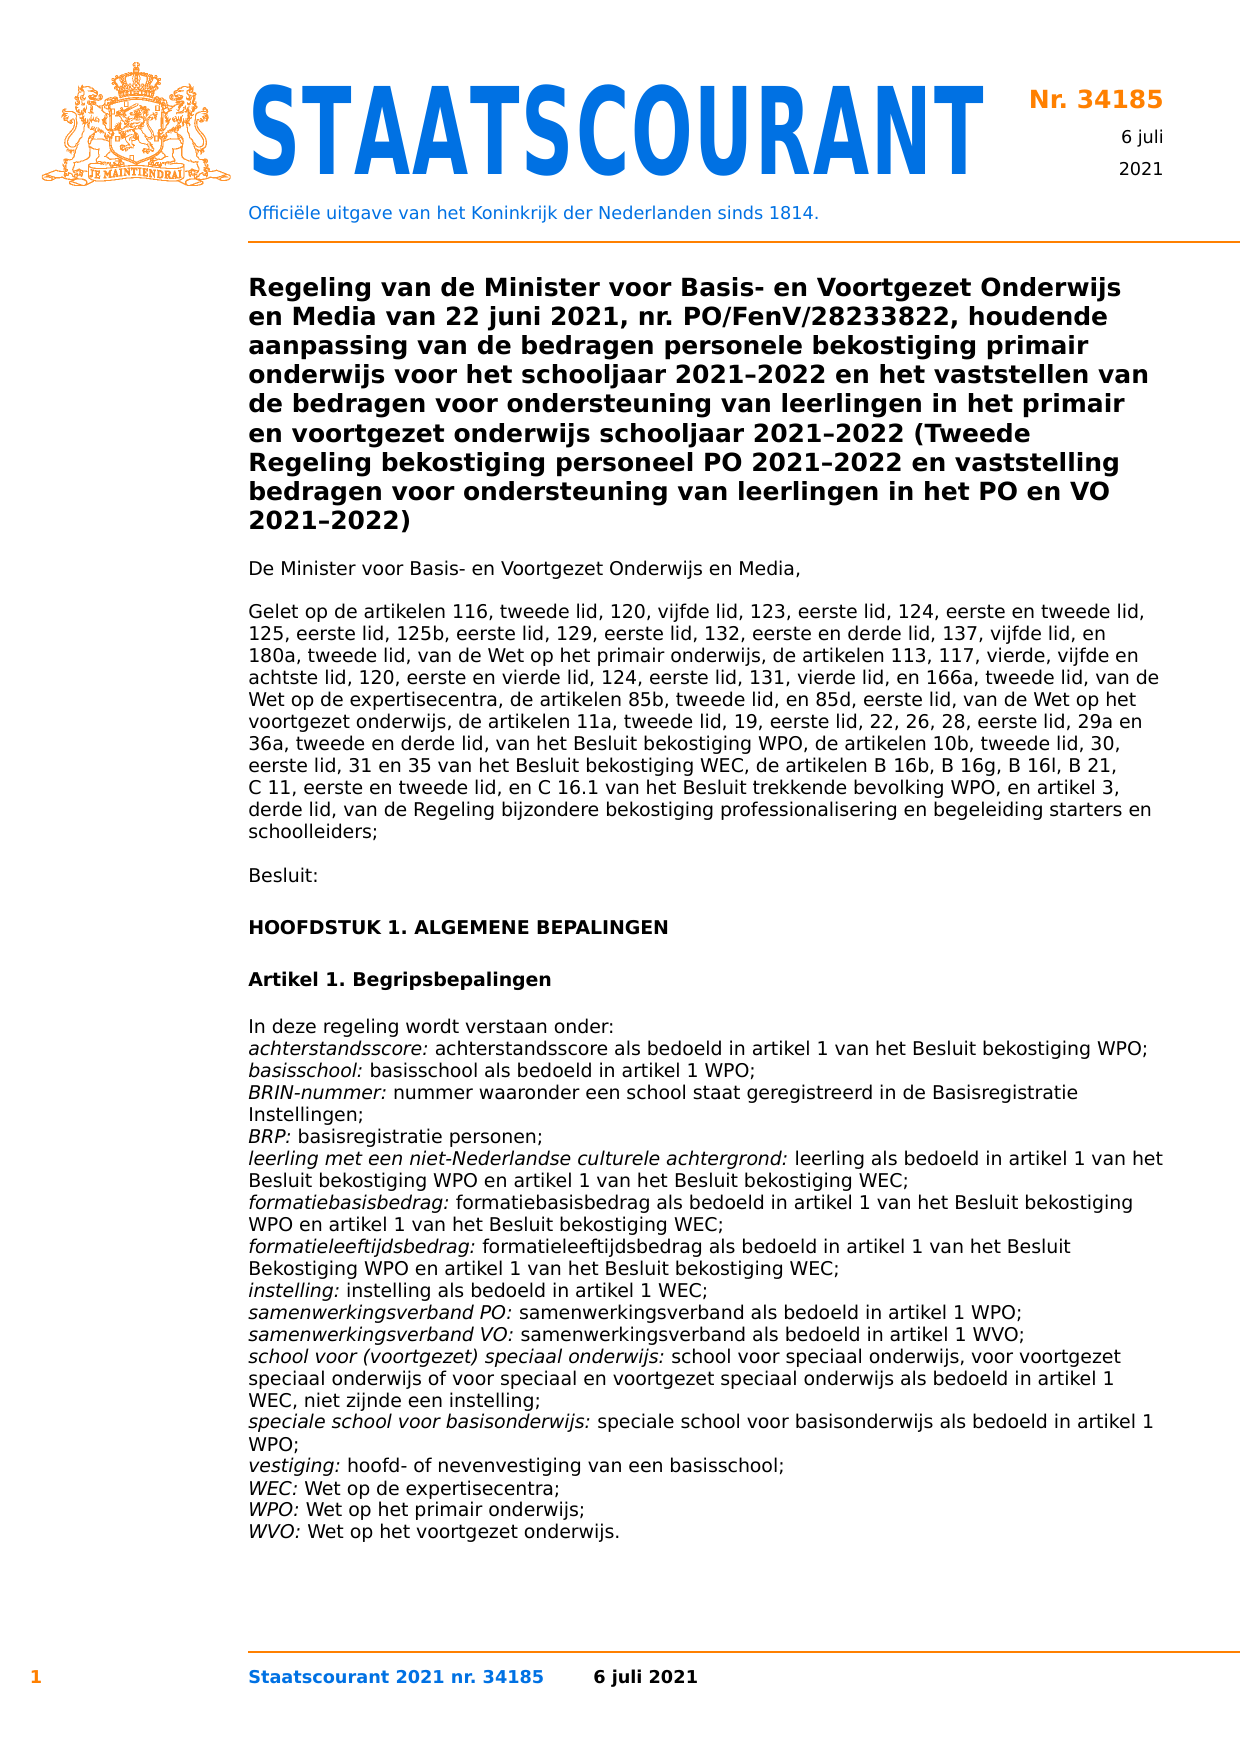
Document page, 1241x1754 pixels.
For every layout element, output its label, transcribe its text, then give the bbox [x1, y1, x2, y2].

text Gelet op de artikelen 116, tweede lid, 120, vijfde lid, 123, eerste lid, 124, eerste en tweede lid, 125, eerste lid, 125b, eerste lid, 129, eerste lid, 132, eerste en derde lid, 137, vijfde lid, en 180a, tweede lid, van de Wet op het primair onderwijs, de artikelen 113, 117, vierde, vijfde en achtste lid, 120, eerste en vierde lid, 124, eerste lid, 131, vierde lid, en 166a, tweede lid, van de Wet op de expertisecentra, de artikelen 85b, tweede lid, en 85d, eerste lid, van de Wet op het voortgezet onderwijs, de artikelen 11a, tweede lid, 19, eerste lid, 22, 26, 28, eerste lid, 29a en 36a, tweede en derde lid, van het Besluit bekostiging WPO, de artikelen 10b, tweede lid, 30, eerste lid, 31 en 35 van het Besluit bekostiging WEC, de artikelen B 16b, B 16g, B 16l, B 21, C 11, eerste en tweede lid, en C 16.1 van het Besluit trekkende bevolking WPO, en artikel 3, derde lid, van de Regeling bijzondere bekostiging professionalisering en begeleiding starters en schoolleiders; [248, 601, 1163, 843]
table_cell 6 juli [998, 121, 1240, 153]
picture [41, 62, 231, 186]
table_header STAATSCOURANT [248, 62, 998, 203]
text De Minister voor Basis- en Voortgezet Onderwijs en Media, [248, 557, 1163, 579]
subtitle HOOFDSTUK 1. ALGEMENE BEPALINGEN [248, 917, 1163, 939]
table_cell 2021 [998, 153, 1240, 203]
text samenwerkingsverband PO: samenwerkingsverband als bedoeld in artikel 1 WPO; [248, 1302, 1163, 1323]
text leerling met een niet-Nederlandse culturele achtergrond: leerling als bedoeld in artikel 1 van het Besluit bekostiging WPO en artikel 1 van het Besluit bekostiging WEC; [248, 1148, 1163, 1192]
table_cell Officiële uitgave van het Koninkrijk der Nederlanden sinds 1814. [248, 203, 1240, 241]
subtitle Artikel 1. Begripsbepalingen [248, 969, 1163, 991]
text BRP: basisregistratie personen; [248, 1126, 1163, 1148]
text vestiging: hoofd- of nevenvestiging van een basisschool; [248, 1455, 1163, 1477]
text samenwerkingsverband VO: samenwerkingsverband als bedoeld in artikel 1 WVO; [248, 1323, 1163, 1346]
text achterstandsscore: achterstandsscore als bedoeld in artikel 1 van het Besluit bekostiging WPO; [248, 1038, 1163, 1060]
text instelling: instelling als bedoeld in artikel 1 WEC; [248, 1279, 1163, 1302]
text formatiebasisbedrag: formatiebasisbedrag als bedoeld in artikel 1 van het Besluit bekostiging WPO en artikel 1 van het Besluit bekostiging WEC; [248, 1192, 1163, 1236]
text school voor (voortgezet) speciaal onderwijs: school voor speciaal onderwijs, voor voortgezet speciaal onderwijs of voor speciaal en voortgezet speciaal onderwijs als bedoeld in artikel 1 WEC, niet zijnde een instelling; [248, 1346, 1163, 1411]
text BRIN-nummer: nummer waaronder een school staat geregistreerd in de Basisregistratie Instellingen; [248, 1082, 1163, 1126]
text WVO: Wet op het voortgezet onderwijs. [248, 1521, 1163, 1543]
text formatieleeftijdsbedrag: formatieleeftijdsbedrag als bedoeld in artikel 1 van het Besluit Bekostiging WPO en artikel 1 van het Besluit bekostiging WEC; [248, 1236, 1163, 1279]
text In deze regeling wordt verstaan onder: [248, 1016, 1163, 1038]
text basisschool: basisschool als bedoeld in artikel 1 WPO; [248, 1060, 1163, 1082]
text WPO: Wet op het primair onderwijs; [248, 1499, 1163, 1521]
text Besluit: [248, 865, 1163, 887]
table_header [25, 62, 248, 241]
text speciale school voor basisonderwijs: speciale school voor basisonderwijs als bedoeld in artikel 1 WPO; [248, 1411, 1163, 1455]
text WEC: Wet op de expertisecentra; [248, 1477, 1163, 1499]
table_header Nr. 34185 [998, 62, 1240, 121]
subtitle Regeling van de Minister voor Basis- en Voortgezet Onderwijs en Media van 22 juni 2021, nr. PO/FenV/28233822, houdende aanpassing van de bedragen personele bekostiging primair onderwijs voor het schooljaar 2021–2022 en het vaststellen van de bedragen voor ondersteuning van leerlingen in het primair en voortgezet onderwijs schooljaar 2021–2022 (Tweede Regeling bekostiging personeel PO 2021–2022 en vaststelling bedragen voor ondersteuning van leerlingen in het PO en VO 2021–2022) [248, 273, 1163, 536]
